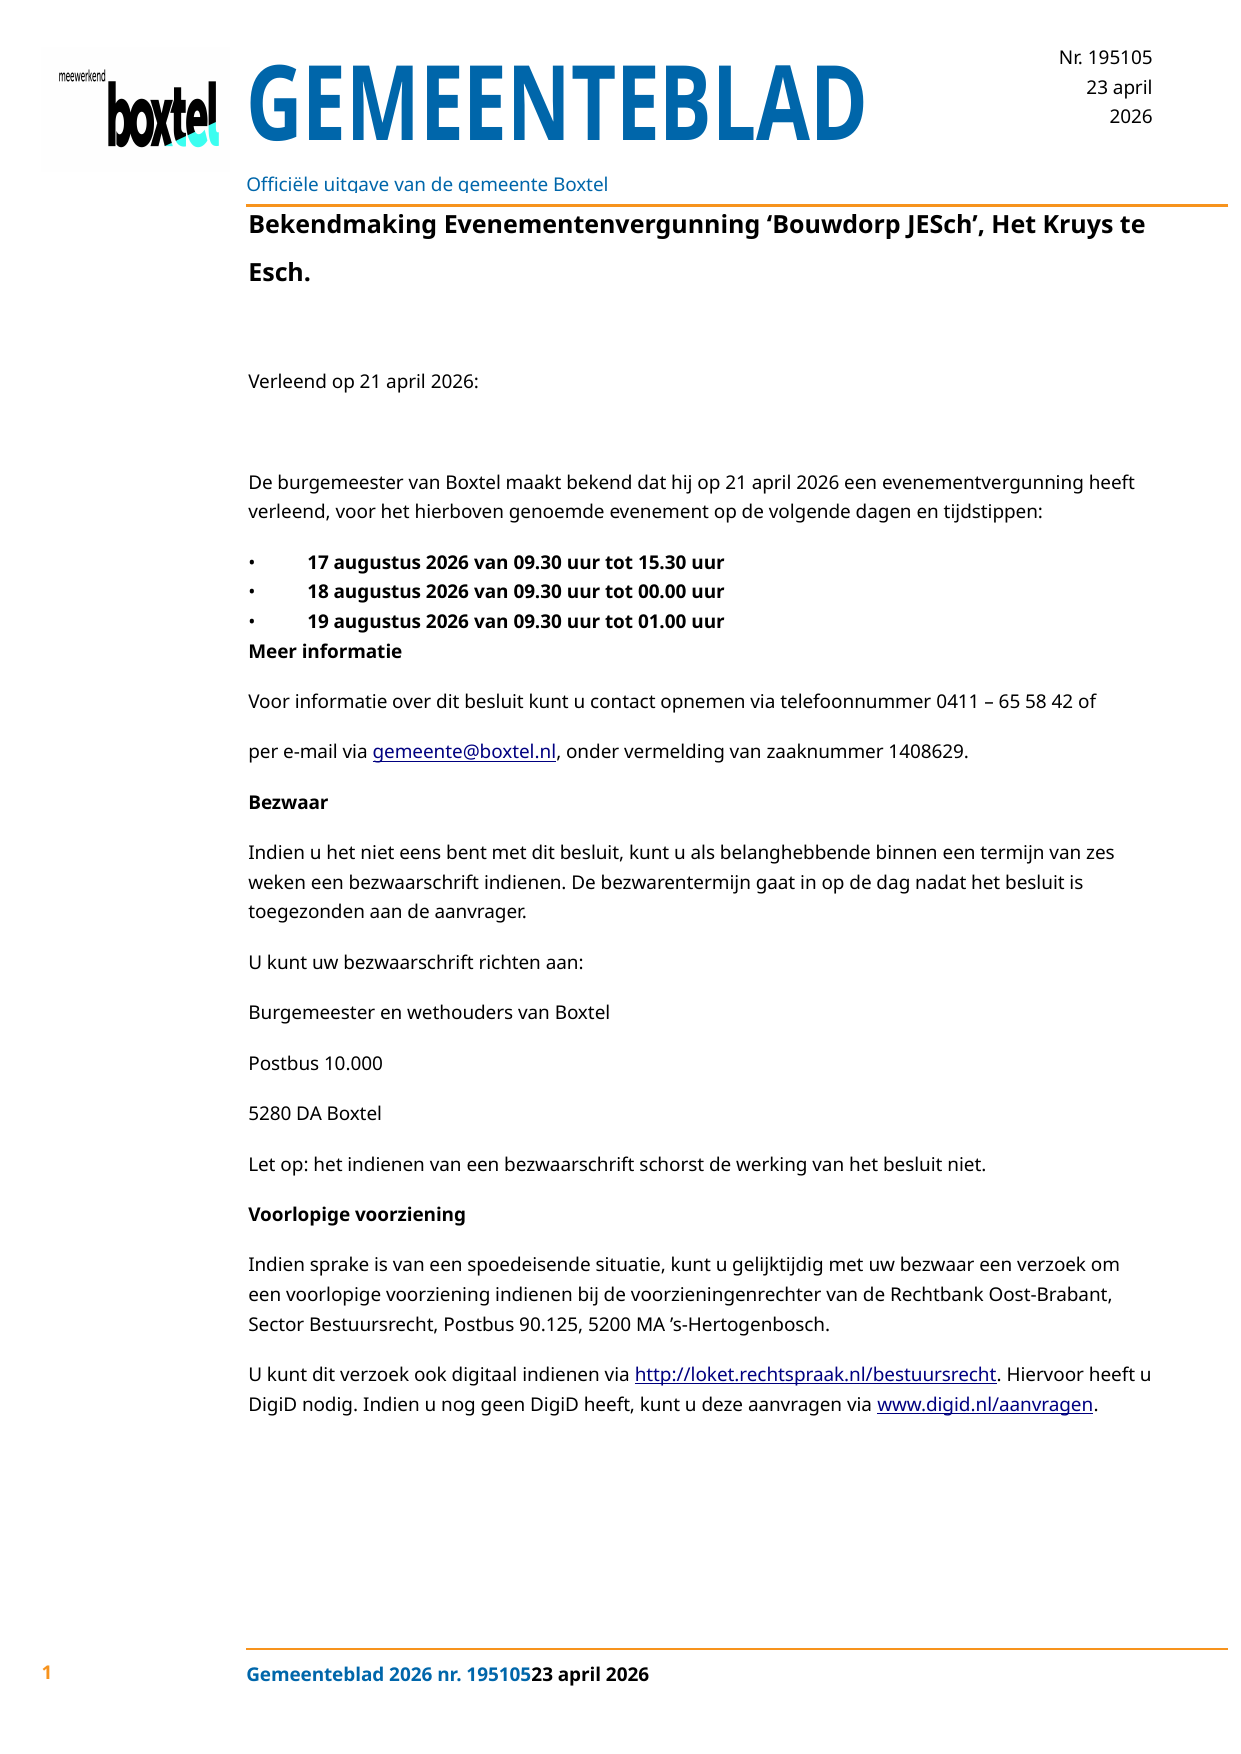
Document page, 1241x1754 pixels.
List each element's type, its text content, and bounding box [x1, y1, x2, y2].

text per e-mail via gemeente@boxtel.nl, onder vermelding van zaaknummer 1408629. [248, 739, 1152, 764]
text Let op: het indienen van een bezwaarschrift schorst de werking van het besluit niet. [248, 1151, 1152, 1177]
text Indien sprake is van een spoedeisende situatie, kunt u gelijktijdig met uw bezwaar een verzoek om een voorlopige voorziening indienen bij de voorzieningenrechter van de Rechtbank Oost-Brabant, Sector Bestuursrecht, Postbus 90.125, 5200 MA ’s-Hertogenbosch. [248, 1252, 1152, 1337]
text Verleend op 21 april 2026: [248, 368, 1152, 394]
list 17 augustus 2026 van 09.30 uur tot 15.30 uur [248, 549, 1152, 575]
text Indien u het niet eens bent met dit besluit, kunt u als belanghebbende binnen een termijn van zes weken een bezwaarschrift indienen. De bezwarentermijn gaat in op de dag nadat het besluit is toegezonden aan de aanvrager. [248, 839, 1152, 924]
text 5280 DA Boxtel [248, 1100, 1152, 1126]
text Voorlopige voorziening [248, 1201, 1152, 1227]
picture [41, 47, 231, 172]
text Burgemeester en wethouders van Boxtel [248, 999, 1152, 1025]
list 19 augustus 2026 van 09.30 uur tot 01.00 uur [248, 608, 1152, 634]
text Meer informatie [248, 638, 1152, 664]
text Bezwaar [248, 789, 1152, 815]
list 18 augustus 2026 van 09.30 uur tot 00.00 uur [248, 579, 1152, 604]
text Postbus 10.000 [248, 1050, 1152, 1076]
text De burgemeester van Boxtel maakt bekend dat hij op 21 april 2026 een evenementvergunning heeft verleend, voor het hierboven genoemde evenement op de volgende dagen en tijdstippen: [248, 469, 1152, 524]
text Voor informatie over dit besluit kunt u contact opnemen via telefoonnummer 0411 – 65 58 42 of [248, 688, 1152, 714]
text Bekendmaking Evenementenvergunning ‘Bouwdorp JESch’, Het Kruys te Esch. [248, 207, 1152, 288]
text U kunt dit verzoek ook digitaal indienen via http://loket.rechtspraak.nl/bestuursrecht. Hiervoor heeft u DigiD nodig. Indien u nog geen DigiD heeft, kunt u deze aanvragen via www.digid.nl/aanvragen. [248, 1361, 1152, 1417]
text U kunt uw bezwaarschrift richten aan: [248, 949, 1152, 975]
